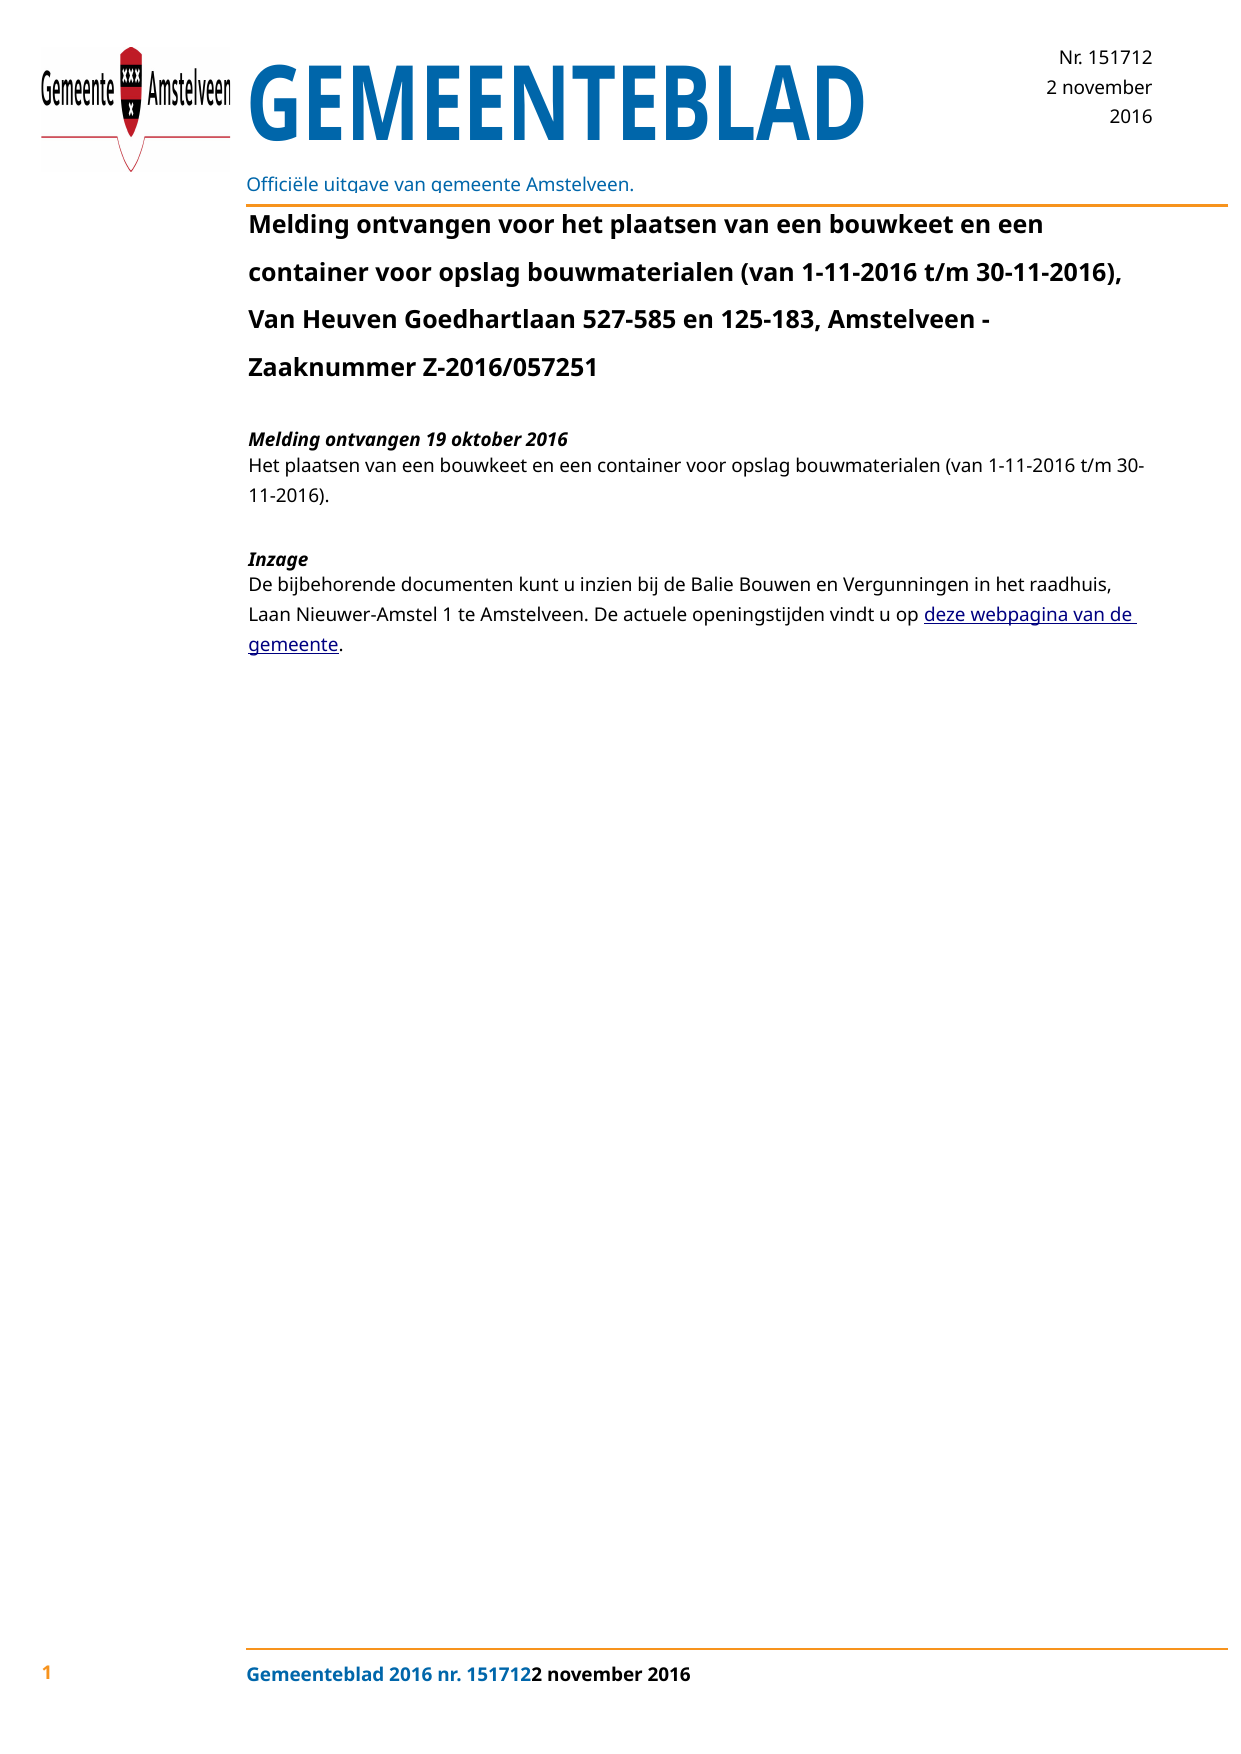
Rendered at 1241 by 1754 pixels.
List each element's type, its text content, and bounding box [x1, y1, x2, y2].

text Melding ontvangen voor het plaatsen van een bouwkeet en een container voor opslag bouwmaterialen (van 1-11-2016 t/m 30-11-2016), Van Heuven Goedhartlaan 527-585 en 125-183, Amstelveen - Zaaknummer Z-2016/057251 [248, 207, 1152, 384]
text De bijbehorende documenten kunt u inzien bij de Balie Bouwen en Vergunningen in het raadhuis, Laan Nieuwer-Amstel 1 te Amstelveen. De actuele openingstijden vindt u op deze webpagina van de gemeente. [248, 572, 1152, 657]
text Inzage [248, 546, 1152, 572]
picture [41, 47, 231, 172]
text Het plaatsen van een bouwkeet en een container voor opslag bouwmaterialen (van 1-11-2016 t/m 30-11-2016). [248, 452, 1152, 508]
text Melding ontvangen 19 oktober 2016 [248, 427, 1152, 452]
